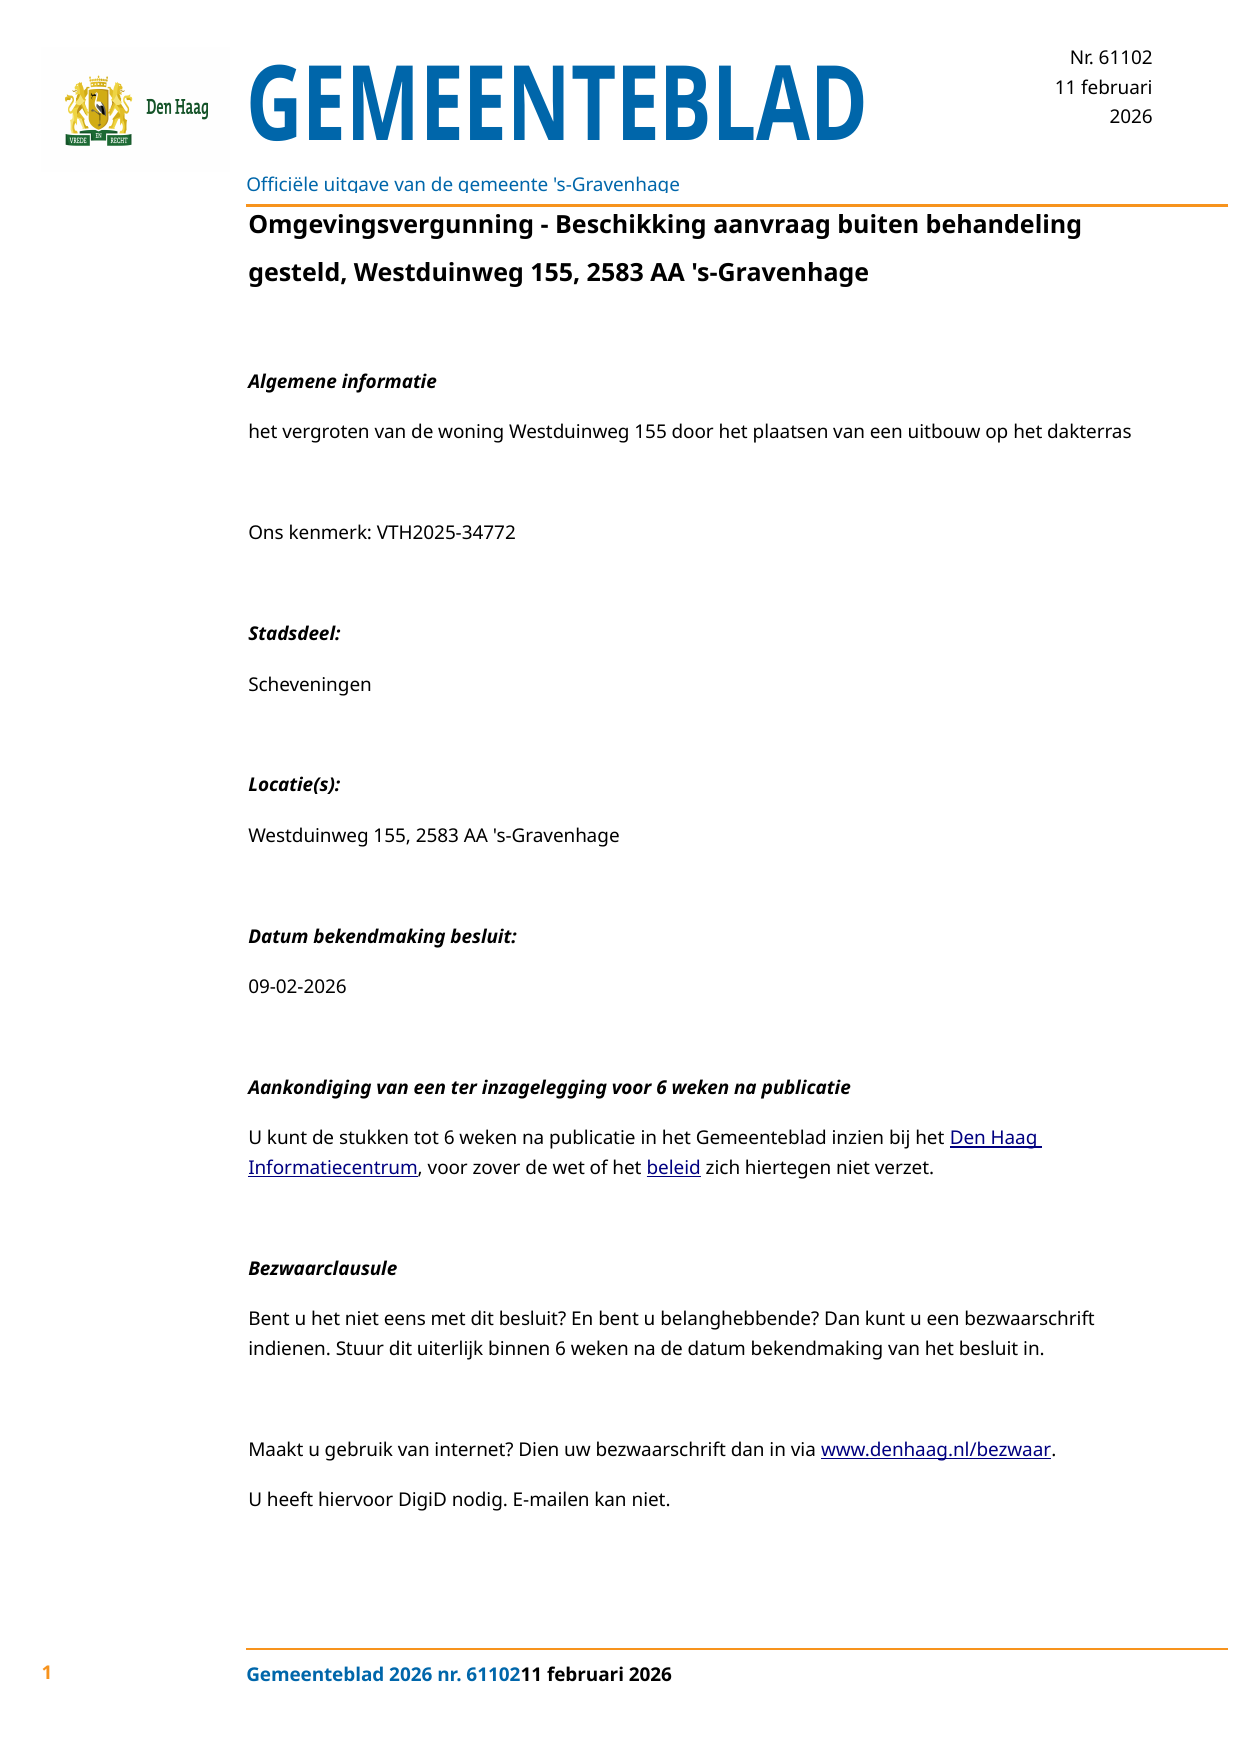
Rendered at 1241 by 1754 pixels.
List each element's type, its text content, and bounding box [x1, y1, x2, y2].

text U heeft hiervoor DigiD nodig. E-mailen kan niet. [248, 1486, 1152, 1512]
text Westduinweg 155, 2583 AA 's-Gravenhage [248, 822, 1152, 848]
picture [41, 47, 231, 172]
text Ons kenmerk: VTH2025-34772 [248, 519, 1152, 545]
text Bent u het niet eens met dit besluit? En bent u belanghebbende? Dan kunt u een bezwaarschrift indienen. Stuur dit uiterlijk binnen 6 weken na de datum bekendmaking van het besluit in. [248, 1305, 1152, 1361]
text Aankondiging van een ter inzagelegging voor 6 weken na publicatie [248, 1074, 1152, 1100]
text Scheveningen [248, 671, 1152, 697]
text U kunt de stukken tot 6 weken na publicatie in het Gemeenteblad inzien bij het Den Haag Informatiecentrum, voor zover de wet of het beleid zich hiertegen niet verzet. [248, 1124, 1152, 1180]
text Bezwaarclausule [248, 1255, 1152, 1281]
text Datum bekendmaking besluit: [248, 923, 1152, 949]
text Maakt u gebruik van internet? Dien uw bezwaarschrift dan in via www.denhaag.nl/bezwaar. [248, 1436, 1152, 1462]
text Omgevingsvergunning - Beschikking aanvraag buiten behandeling gesteld, Westduinweg 155, 2583 AA 's-Gravenhage [248, 207, 1152, 288]
text Algemene informatie [248, 368, 1152, 394]
text Locatie(s): [248, 772, 1152, 797]
text het vergroten van de woning Westduinweg 155 door het plaatsen van een uitbouw op het dakterras [248, 419, 1152, 444]
text Stadsdeel: [248, 620, 1152, 646]
text 09-02-2026 [248, 973, 1152, 999]
